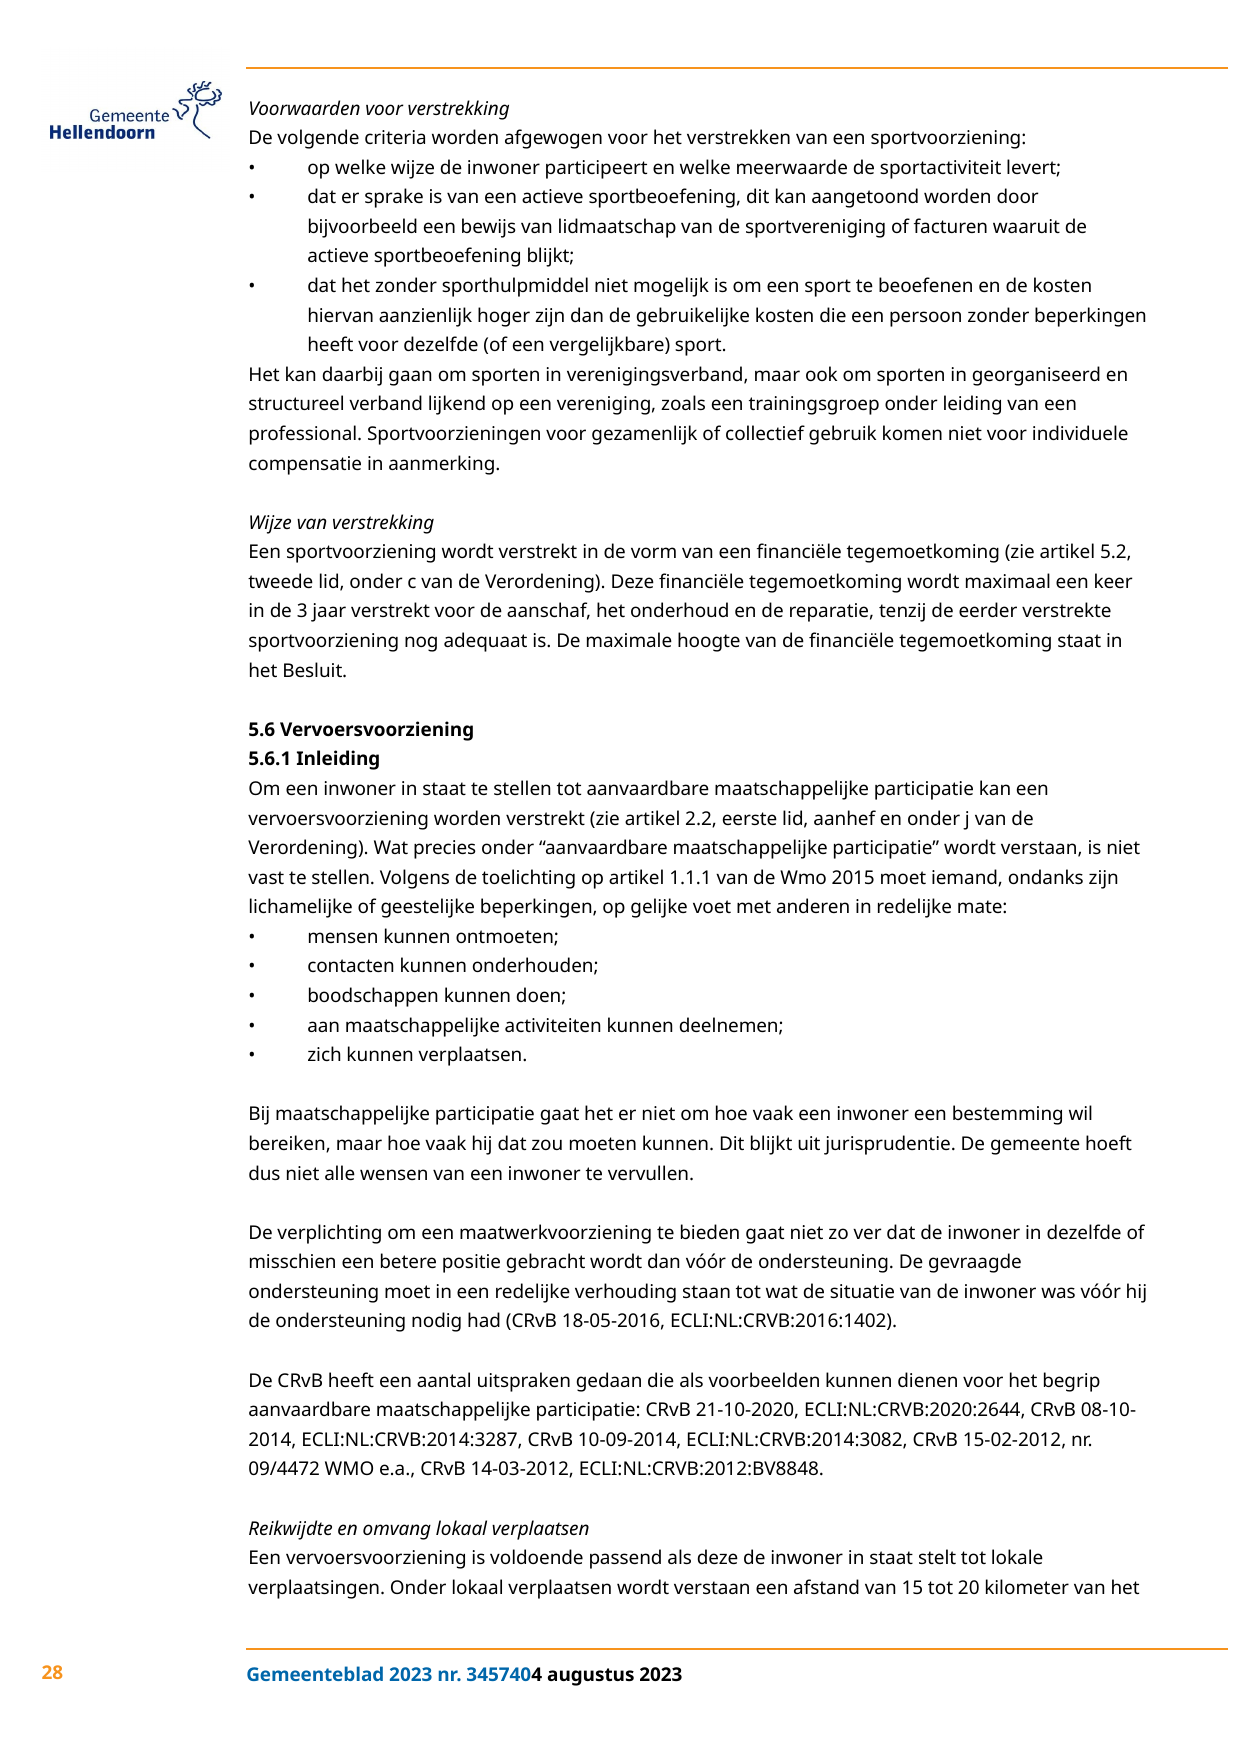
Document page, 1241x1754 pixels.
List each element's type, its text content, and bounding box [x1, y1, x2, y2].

text Een vervoersvoorziening is voldoende passend als deze de inwoner in staat stelt tot lokale verplaatsingen. Onder lokaal verplaatsen wordt verstaan een afstand van 15 tot 20 kilometer van het [248, 1544, 1152, 1600]
list boodschappen kunnen doen; [248, 982, 1152, 1008]
text Wijze van verstrekking [248, 509, 1152, 535]
list op welke wijze de inwoner participeert en welke meerwaarde de sportactiviteit levert; [248, 154, 1152, 180]
text Het kan daarbij gaan om sporten in verenigingsverband, maar ook om sporten in georganiseerd en structureel verband lijkend op een vereniging, zoals een trainingsgroep onder leiding van een professional. Sportvoorzieningen voor gezamenlijk of collectief gebruik komen niet voor individuele compensatie in aanmerking. [248, 361, 1152, 476]
text 5.6 Vervoersvoorziening [248, 716, 1152, 742]
text De verplichting om een maatwerkvoorziening te bieden gaat niet zo ver dat de inwoner in dezelfde of misschien een betere positie gebracht wordt dan vóór de ondersteuning. De gevraagde ondersteuning moet in een redelijke verhouding staan tot wat de situatie van de inwoner was vóór hij de ondersteuning nodig had (CRvB 18-05-2016, ECLI:NL:CRVB:2016:1402). [248, 1219, 1152, 1333]
text Voorwaarden voor verstrekking [248, 95, 1152, 121]
list contacten kunnen onderhouden; [248, 953, 1152, 978]
text Een sportvoorziening wordt verstrekt in de vorm van een financiële tegemoetkoming (zie artikel 5.2, tweede lid, onder c van de Verordening). Deze financiële tegemoetkoming wordt maximaal een keer in de 3 jaar verstrekt voor de aanschaf, het onderhoud en de reparatie, tenzij de eerder verstrekte sportvoorziening nog adequaat is. De maximale hoogte van de financiële tegemoetkoming staat in het Besluit. [248, 538, 1152, 683]
list mensen kunnen ontmoeten; [248, 923, 1152, 949]
text Reikwijdte en omvang lokaal verplaatsen [248, 1515, 1152, 1541]
text De CRvB heeft een aantal uitspraken gedaan die als voorbeelden kunnen dienen voor het begrip aanvaardbare maatschappelijke participatie: CRvB 21-10-2020, ECLI:NL:CRVB:2020:2644, CRvB 08-10-2014, ECLI:NL:CRVB:2014:3287, CRvB 10-09-2014, ECLI:NL:CRVB:2014:3082, CRvB 15-02-2012, nr. 09/4472 WMO e.a., CRvB 14-03-2012, ECLI:NL:CRVB:2012:BV8848. [248, 1367, 1152, 1481]
text De volgende criteria worden afgewogen voor het verstrekken van een sportvoorziening: [248, 124, 1152, 150]
picture [41, 47, 231, 172]
list zich kunnen verplaatsen. [248, 1041, 1152, 1067]
text Om een inwoner in staat te stellen tot aanvaardbare maatschappelijke participatie kan een vervoersvoorziening worden verstrekt (zie artikel 2.2, eerste lid, aanhef en onder j van de Verordening). Wat precies onder “aanvaardbare maatschappelijke participatie” wordt verstaan, is niet vast te stellen. Volgens de toelichting op artikel 1.1.1 van de Wmo 2015 moet iemand, ondanks zijn lichamelijke of geestelijke beperkingen, op gelijke voet met anderen in redelijke mate: [248, 775, 1152, 919]
text 5.6.1 Inleiding [248, 746, 1152, 771]
list aan maatschappelijke activiteiten kunnen deelnemen; [248, 1012, 1152, 1038]
list dat er sprake is van een actieve sportbeoefening, dit kan aangetoond worden door bijvoorbeeld een bewijs van lidmaatschap van de sportvereniging of facturen waaruit de actieve sportbeoefening blijkt; [248, 183, 1152, 268]
text Bij maatschappelijke participatie gaat het er niet om hoe vaak een inwoner een bestemming wil bereiken, maar hoe vaak hij dat zou moeten kunnen. Dit blijkt uit jurisprudentie. De gemeente hoeft dus niet alle wensen van een inwoner te vervullen. [248, 1101, 1152, 1186]
list dat het zonder sporthulpmiddel niet mogelijk is om een sport te beoefenen en de kosten hiervan aanzienlijk hoger zijn dan de gebruikelijke kosten die een persoon zonder beperkingen heeft voor dezelfde (of een vergelijkbare) sport. [248, 272, 1152, 357]
